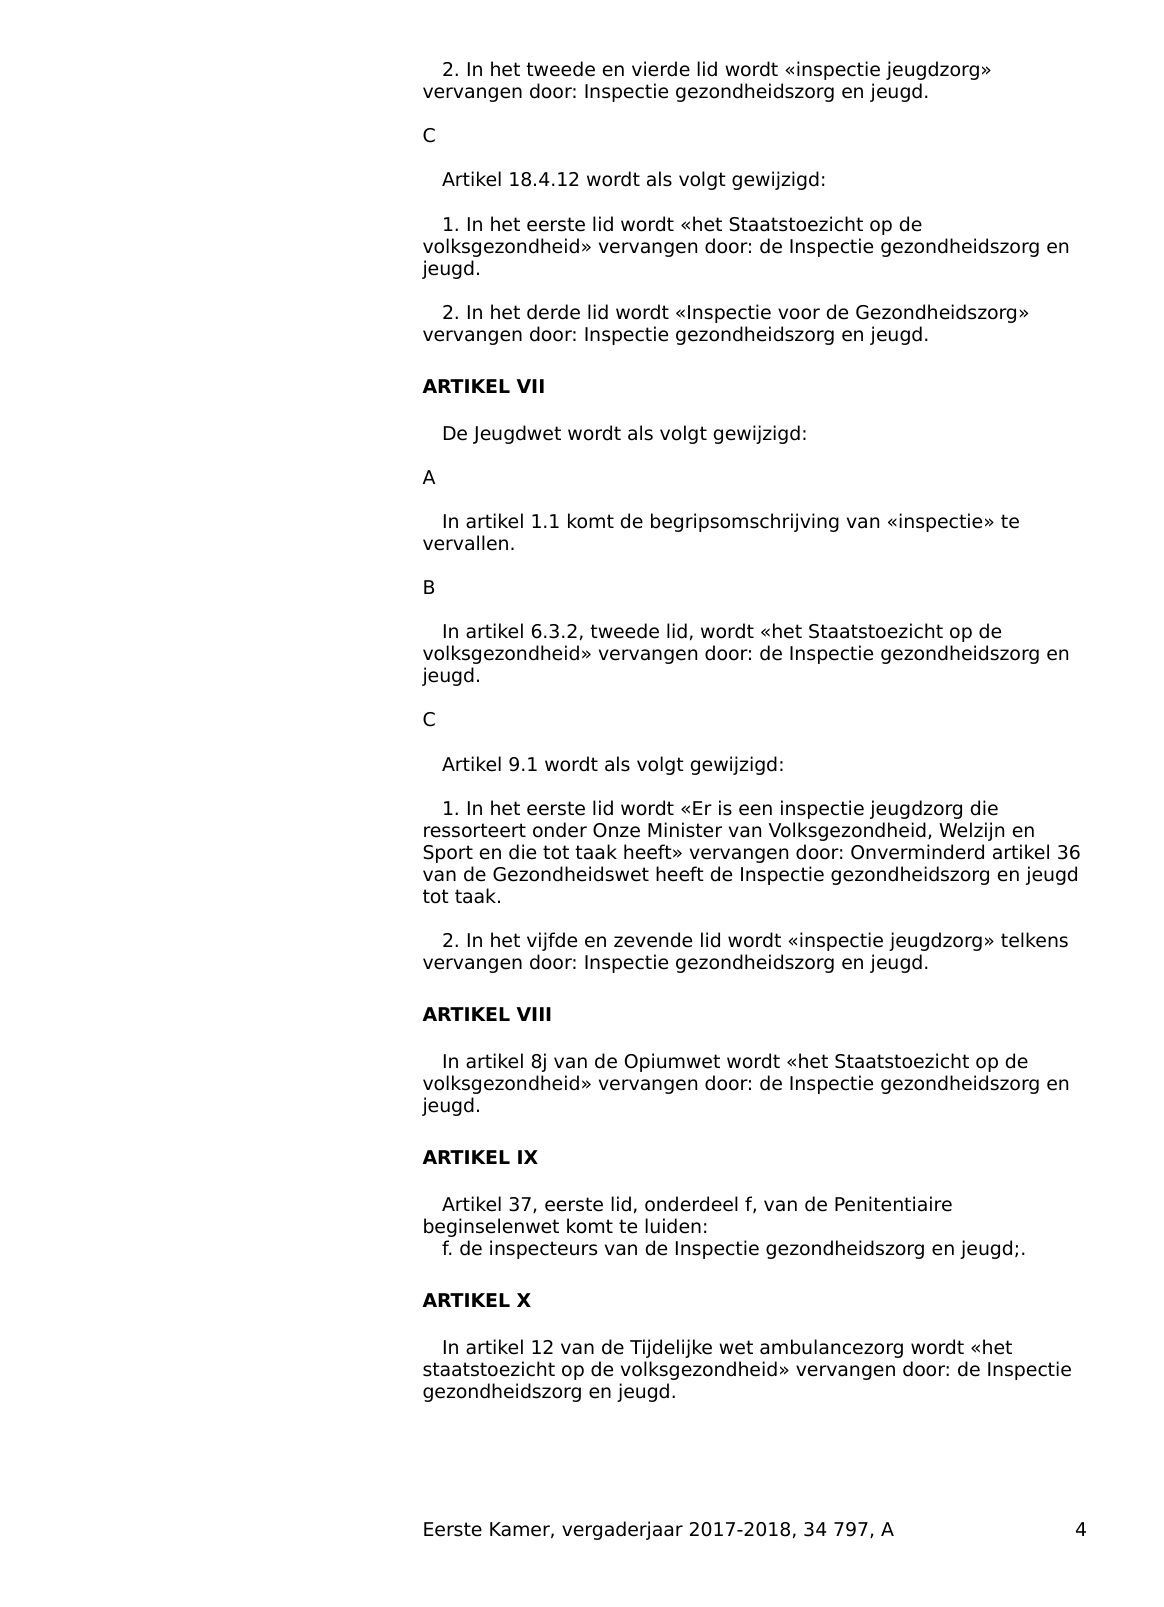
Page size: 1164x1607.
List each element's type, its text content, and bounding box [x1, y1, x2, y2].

subtitle ARTIKEL VIII [422, 1004, 1087, 1026]
text In artikel 6.3.2, tweede lid, wordt «het Staatstoezicht op de volksgezondheid» vervangen door: de Inspectie gezondheidszorg en jeugd. [422, 621, 1087, 687]
text C [422, 709, 1087, 731]
text A [422, 467, 1087, 489]
subtitle ARTIKEL VII [422, 376, 1087, 398]
text f. de inspecteurs van de Inspectie gezondheidszorg en jeugd;. [422, 1238, 1087, 1259]
text Artikel 18.4.12 wordt als volgt gewijzigd: [422, 169, 1087, 191]
text 2. In het tweede en vierde lid wordt «inspectie jeugdzorg» vervangen door: Inspectie gezondheidszorg en jeugd. [422, 59, 1087, 103]
text Artikel 37, eerste lid, onderdeel f, van de Penitentiaire beginselenwet komt te luiden: [422, 1194, 1087, 1238]
text Artikel 9.1 wordt als volgt gewijzigd: [422, 753, 1087, 776]
text 2. In het derde lid wordt «Inspectie voor de Gezondheidszorg» vervangen door: Inspectie gezondheidszorg en jeugd. [422, 302, 1087, 346]
text 1. In het eerste lid wordt «Er is een inspectie jeugdzorg die ressorteert onder Onze Minister van Volksgezondheid, Welzijn en Sport en die tot taak heeft» vervangen door: Onverminderd artikel 36 van de Gezondheidswet heeft de Inspectie gezondheidszorg en jeugd tot taak. [422, 798, 1087, 908]
subtitle ARTIKEL X [422, 1289, 1087, 1312]
text B [422, 577, 1087, 599]
text In artikel 1.1 komt de begripsomschrijving van «inspectie» te vervallen. [422, 511, 1087, 555]
subtitle ARTIKEL IX [422, 1147, 1087, 1169]
text 1. In het eerste lid wordt «het Staatstoezicht op de volksgezondheid» vervangen door: de Inspectie gezondheidszorg en jeugd. [422, 213, 1087, 279]
text In artikel 12 van de Tijdelijke wet ambulancezorg wordt «het staatstoezicht op de volksgezondheid» vervangen door: de Inspectie gezondheidszorg en jeugd. [422, 1337, 1087, 1402]
text In artikel 8j van de Opiumwet wordt «het Staatstoezicht op de volksgezondheid» vervangen door: de Inspectie gezondheidszorg en jeugd. [422, 1051, 1087, 1117]
text De Jeugdwet wordt als volgt gewijzigd: [422, 423, 1087, 444]
text 2. In het vijfde en zevende lid wordt «inspectie jeugdzorg» telkens vervangen door: Inspectie gezondheidszorg en jeugd. [422, 930, 1087, 974]
text C [422, 125, 1087, 147]
